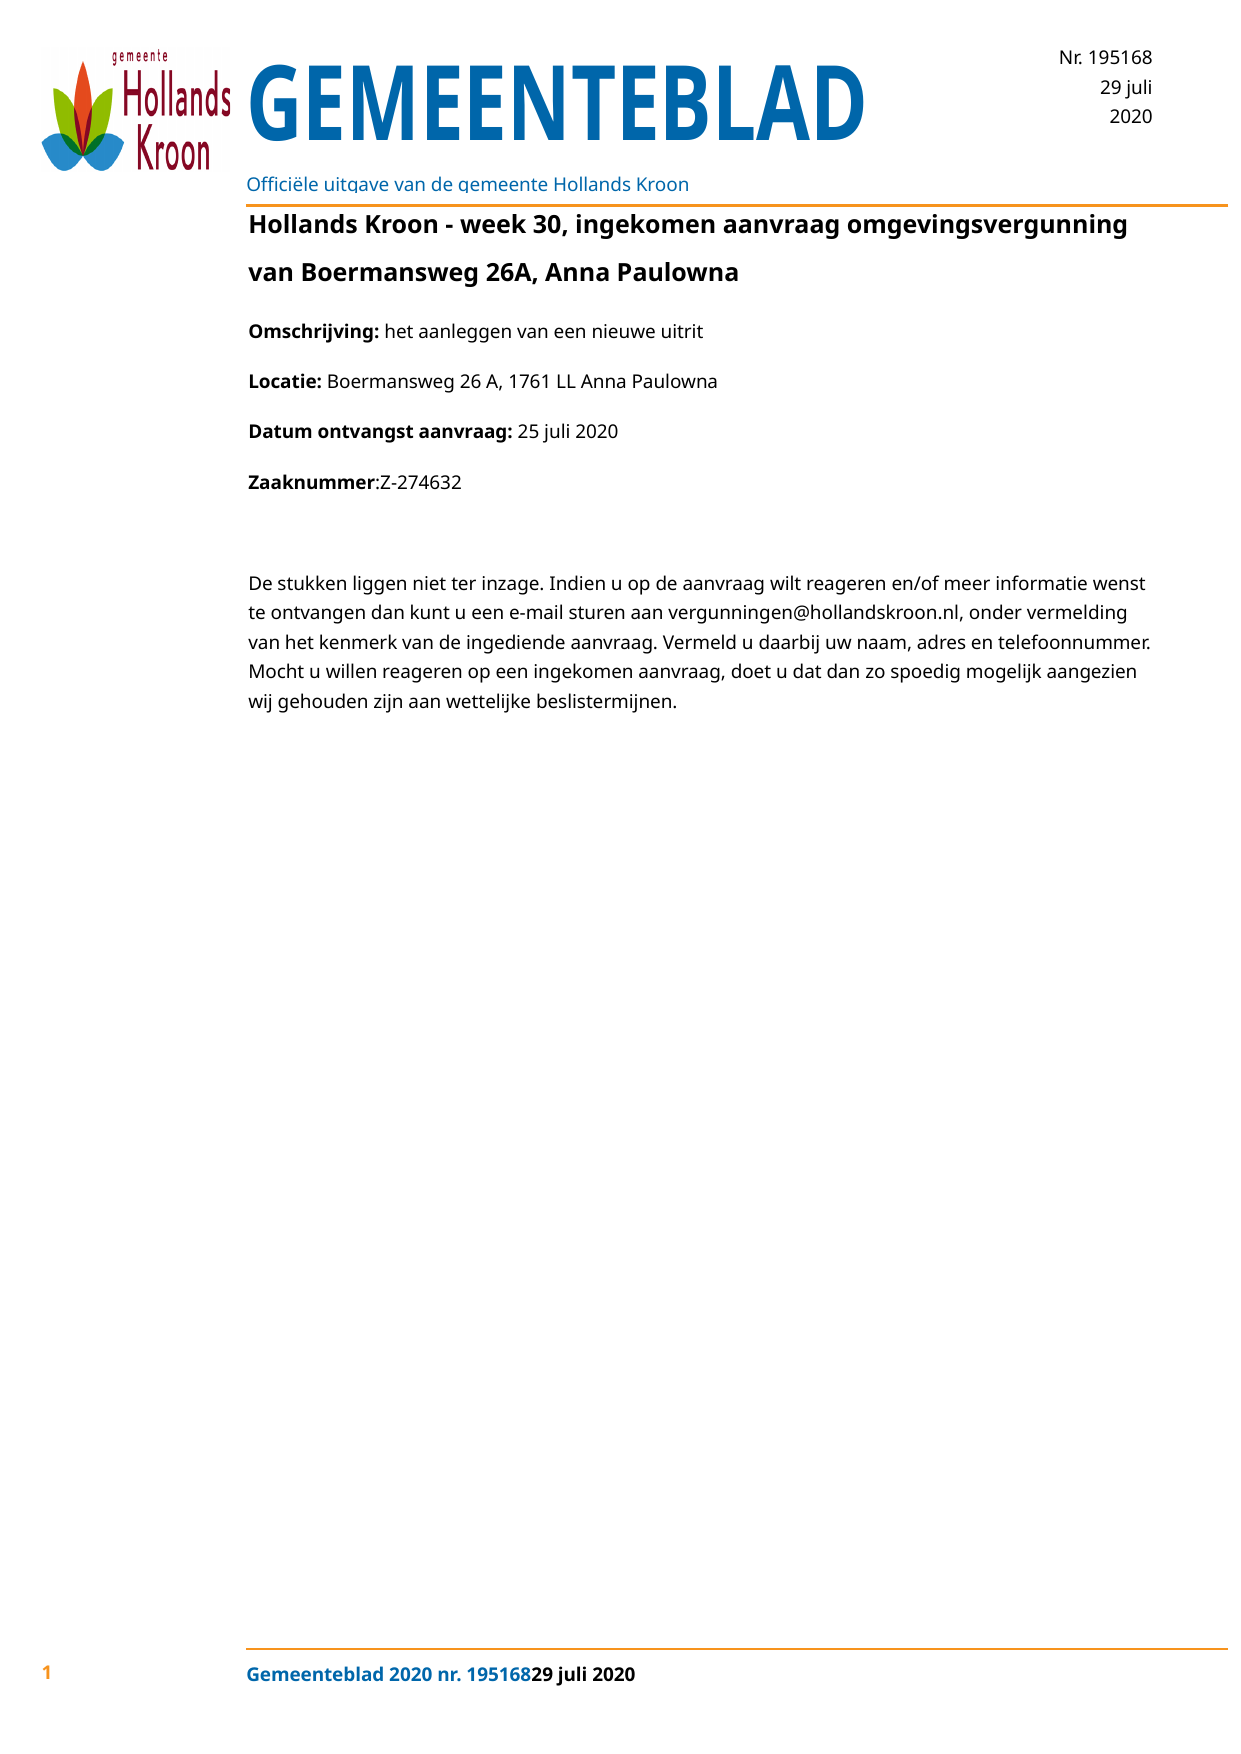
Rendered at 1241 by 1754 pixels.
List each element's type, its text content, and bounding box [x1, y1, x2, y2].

picture [41, 47, 231, 172]
text Hollands Kroon - week 30, ingekomen aanvraag omgevingsvergunning van Boermansweg 26A, Anna Paulowna [248, 207, 1152, 288]
text Omschrijving: het aanleggen van een nieuwe uitrit [248, 318, 1152, 344]
text Zaaknummer:Z-274632 [248, 469, 1152, 495]
text Locatie: Boermansweg 26 A, 1761 LL Anna Paulowna [248, 368, 1152, 394]
text Datum ontvangst aanvraag: 25 juli 2020 [248, 419, 1152, 444]
text De stukken liggen niet ter inzage. Indien u op de aanvraag wilt reageren en/of meer informatie wenst te ontvangen dan kunt u een e-mail sturen aan vergunningen@hollandskroon.nl, onder vermelding van het kenmerk van de ingediende aanvraag. Vermeld u daarbij uw naam, adres en telefoonnummer. Mocht u willen reageren op een ingekomen aanvraag, doet u dat dan zo spoedig mogelijk aangezien wij gehouden zijn aan wettelijke beslistermijnen. [248, 570, 1152, 714]
